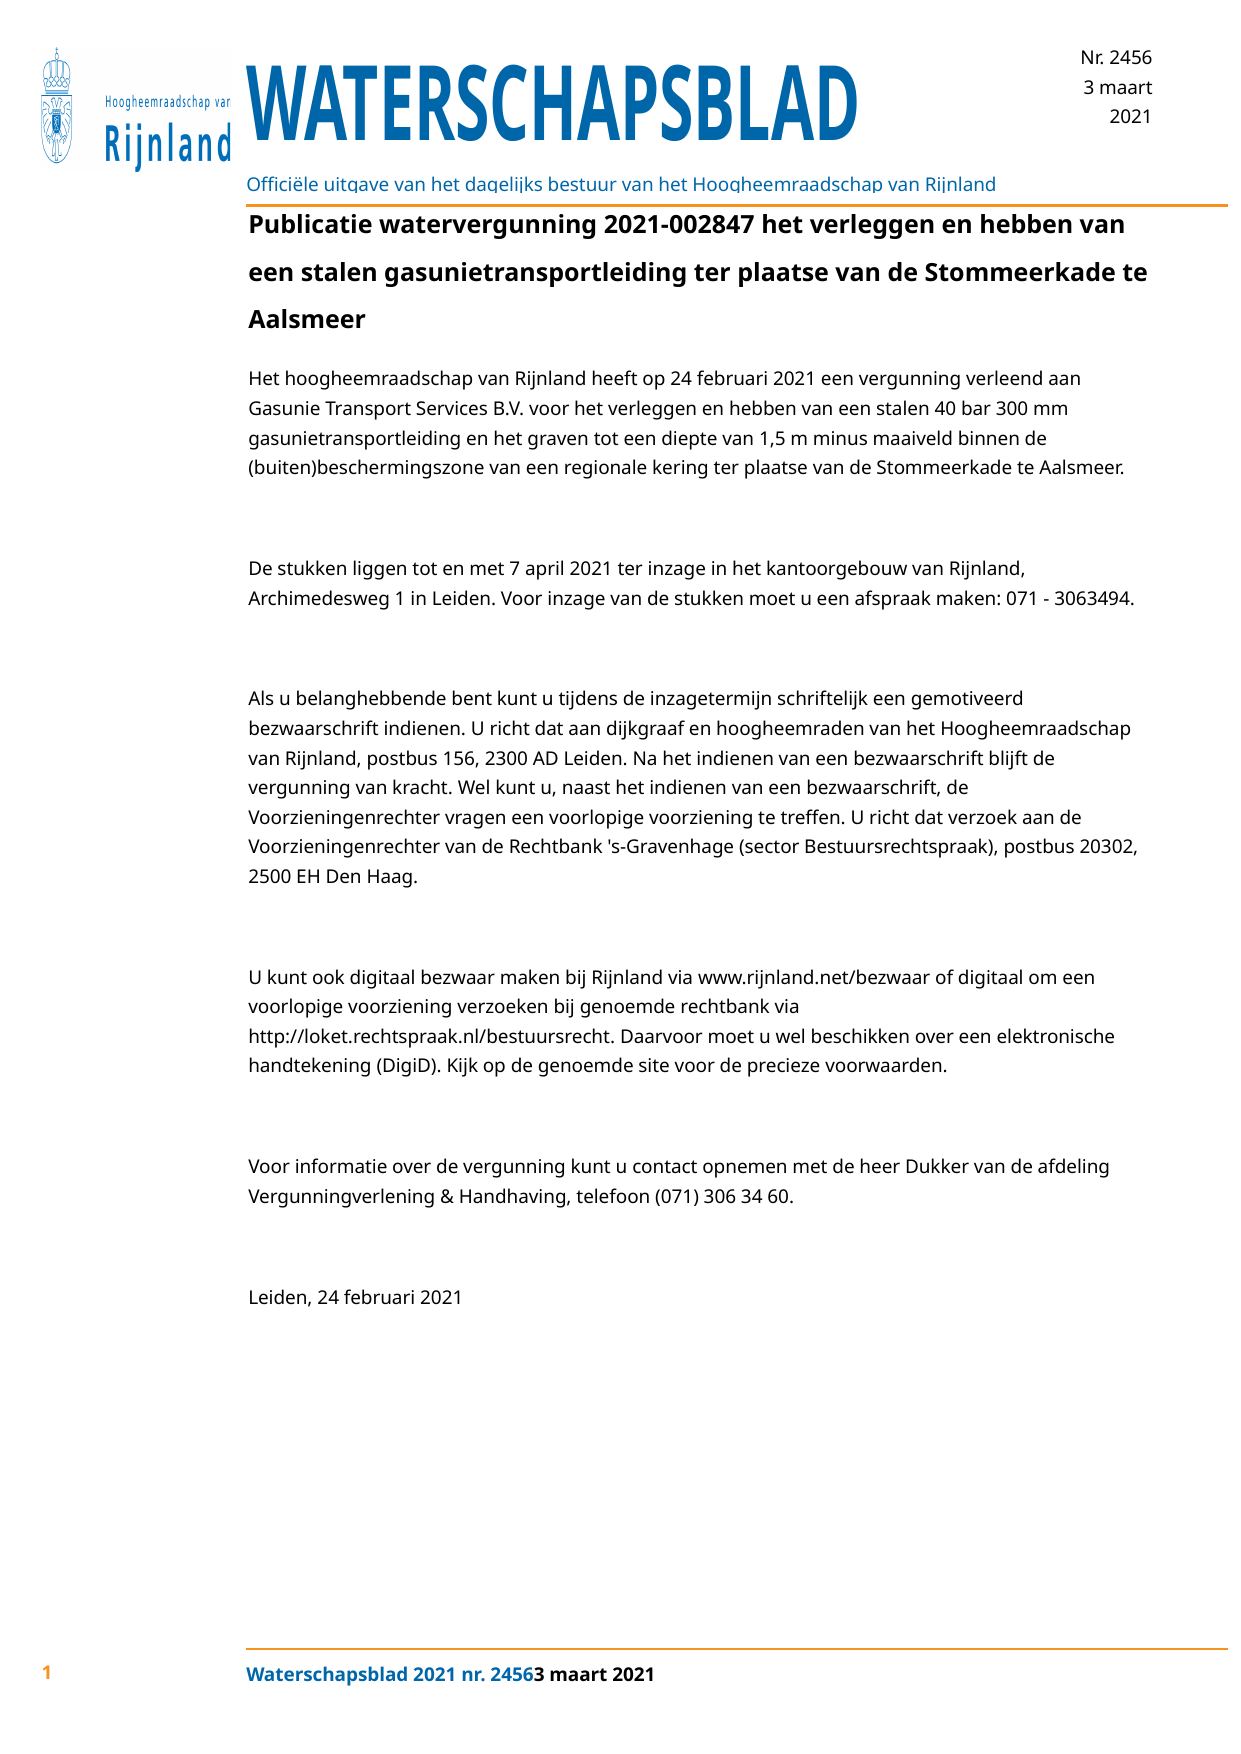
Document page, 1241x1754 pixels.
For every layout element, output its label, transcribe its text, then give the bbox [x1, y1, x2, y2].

text De stukken liggen tot en met 7 april 2021 ter inzage in het kantoorgebouw van Rijnland, Archimedesweg 1 in Leiden. Voor inzage van de stukken moet u een afspraak maken: 071 - 3063494. [248, 555, 1152, 610]
text U kunt ook digitaal bezwaar maken bij Rijnland via www.rijnland.net/bezwaar of digitaal om een voorlopige voorziening verzoeken bij genoemde rechtbank via http://loket.rechtspraak.nl/bestuursrecht. Daarvoor moet u wel beschikken over een elektronische handtekening (DigiD). Kijk op de genoemde site voor de precieze voorwaarden. [248, 964, 1152, 1078]
text Als u belanghebbende bent kunt u tijdens de inzagetermijn schriftelijk een gemotiveerd bezwaarschrift indienen. U richt dat aan dijkgraaf en hoogheemraden van het Hoogheemraadschap van Rijnland, postbus 156, 2300 AD Leiden. Na het indienen van een bezwaarschrift blijft de vergunning van kracht. Wel kunt u, naast het indienen van een bezwaarschrift, de Voorzieningenrechter vragen een voorlopige voorziening te treffen. U richt dat verzoek aan de Voorzieningenrechter van de Rechtbank 's-Gravenhage (sector Bestuursrechtspraak), postbus 20302, 2500 EH Den Haag. [248, 686, 1152, 889]
text Publicatie watervergunning 2021-002847 het verleggen en hebben van een stalen gasunietransportleiding ter plaatse van de Stommeerkade te Aalsmeer [248, 207, 1152, 336]
text Voor informatie over de vergunning kunt u contact opnemen met de heer Dukker van de afdeling Vergunningverlening & Handhaving, telefoon (071) 306 34 60. [248, 1153, 1152, 1209]
picture [41, 47, 231, 172]
text Het hoogheemraadschap van Rijnland heeft op 24 februari 2021 een vergunning verleend aan Gasunie Transport Services B.V. voor het verleggen en hebben van een stalen 40 bar 300 mm gasunietransportleiding en het graven tot een diepte van 1,5 m minus maaiveld binnen de (buiten)beschermingszone van een regionale kering ter plaatse van de Stommeerkade te Aalsmeer. [248, 366, 1152, 480]
text Leiden, 24 februari 2021 [248, 1284, 1152, 1309]
